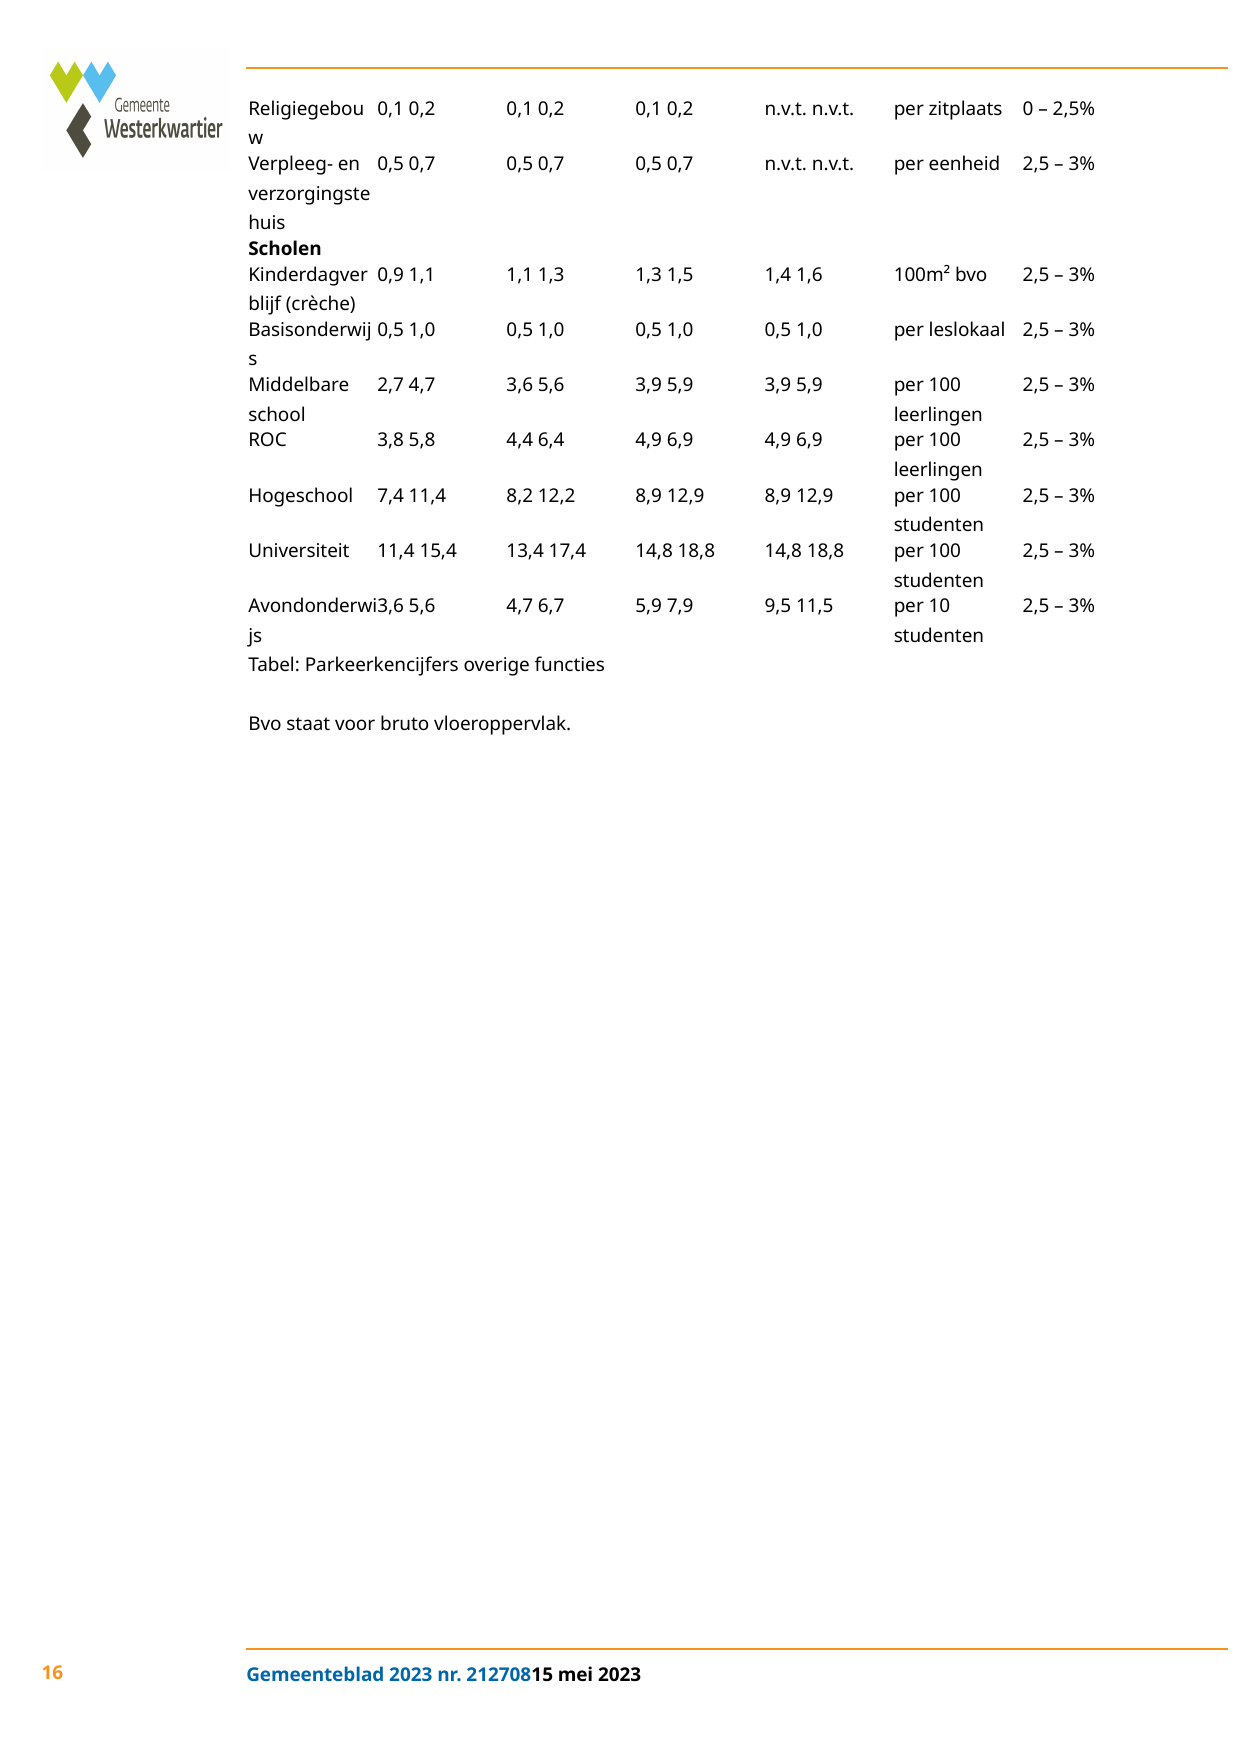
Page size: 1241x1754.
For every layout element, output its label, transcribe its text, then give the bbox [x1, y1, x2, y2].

table_cell 8,2 12,2 [506, 482, 635, 537]
table_cell 2,5 – 3% [1023, 593, 1152, 648]
table_cell 0,1 0,2 [377, 95, 506, 150]
table_cell 3,8 5,8 [377, 427, 506, 482]
table_cell 14,8 18,8 [635, 537, 764, 593]
table_cell 0,5 1,0 [764, 316, 893, 371]
table_cell 0,1 0,2 [635, 95, 764, 150]
table_cell 1,3 1,5 [635, 261, 764, 316]
table_cell per leslokaal [894, 316, 1022, 371]
table_cell 7,4 11,4 [377, 482, 506, 537]
table_cell 0,5 1,0 [506, 316, 635, 371]
text Tabel: Parkeerkencijfers overige functies [248, 651, 1152, 677]
table_cell 2,5 – 3% [1023, 427, 1152, 482]
table_cell 3,9 5,9 [635, 371, 764, 427]
table_cell 4,9 6,9 [635, 427, 764, 482]
table_cell Religiegebouw [248, 95, 377, 150]
table_cell 2,5 – 3% [1023, 150, 1152, 235]
table_cell per 100 studenten [894, 482, 1022, 537]
table_cell 11,4 15,4 [377, 537, 506, 593]
table_cell 2,5 – 3% [1023, 371, 1152, 427]
table_cell per eenheid [894, 150, 1022, 235]
table_cell Scholen [248, 235, 377, 261]
table_cell 0,5 0,7 [635, 150, 764, 235]
table_cell 4,9 6,9 [764, 427, 893, 482]
table_cell [377, 235, 506, 261]
table_cell 0 – 2,5% [1023, 95, 1152, 150]
table_cell Universiteit [248, 537, 377, 593]
table_cell Avondonderwijs [248, 593, 377, 648]
table_cell [1023, 235, 1152, 261]
table_cell 0,9 1,1 [377, 261, 506, 316]
table_cell 14,8 18,8 [764, 537, 893, 593]
picture [41, 47, 231, 172]
table_cell Middelbare school [248, 371, 377, 427]
table_cell 2,5 – 3% [1023, 261, 1152, 316]
table_cell 0,5 1,0 [635, 316, 764, 371]
table_cell 0,5 0,7 [377, 150, 506, 235]
table_cell Hogeschool [248, 482, 377, 537]
table_cell 0,5 0,7 [506, 150, 635, 235]
table_cell [635, 235, 764, 261]
table_cell 0,5 1,0 [377, 316, 506, 371]
table_cell 0,1 0,2 [506, 95, 635, 150]
table_cell 3,6 5,6 [377, 593, 506, 648]
table_cell 9,5 11,5 [764, 593, 893, 648]
table_cell [764, 235, 893, 261]
table_cell [894, 235, 1022, 261]
table_cell per 100 leerlingen [894, 427, 1022, 482]
table_cell 1,4 1,6 [764, 261, 893, 316]
table_cell 3,6 5,6 [506, 371, 635, 427]
table_cell 2,5 – 3% [1023, 482, 1152, 537]
table_cell Verpleeg- en verzorgingstehuis [248, 150, 377, 235]
table_cell Kinderdagverblijf (crèche) [248, 261, 377, 316]
table_cell 2,5 – 3% [1023, 316, 1152, 371]
table_cell 13,4 17,4 [506, 537, 635, 593]
table_cell 5,9 7,9 [635, 593, 764, 648]
table_cell 2,7 4,7 [377, 371, 506, 427]
table_cell 4,4 6,4 [506, 427, 635, 482]
table_cell n.v.t. n.v.t. [764, 150, 893, 235]
table_cell ROC [248, 427, 377, 482]
table_cell 2,5 – 3% [1023, 537, 1152, 593]
text Bvo staat voor bruto vloeroppervlak. [248, 710, 1152, 736]
table_cell per zitplaats [894, 95, 1022, 150]
table_cell n.v.t. n.v.t. [764, 95, 893, 150]
table_cell per 100 studenten [894, 537, 1022, 593]
table_cell 100m² bvo [894, 261, 1022, 316]
table_cell 4,7 6,7 [506, 593, 635, 648]
table_cell Basisonderwijs [248, 316, 377, 371]
table_cell 3,9 5,9 [764, 371, 893, 427]
table_cell per 100 leerlingen [894, 371, 1022, 427]
table_cell 8,9 12,9 [635, 482, 764, 537]
table_cell 1,1 1,3 [506, 261, 635, 316]
table_cell 8,9 12,9 [764, 482, 893, 537]
table_cell per 10 studenten [894, 593, 1022, 648]
table_cell [506, 235, 635, 261]
